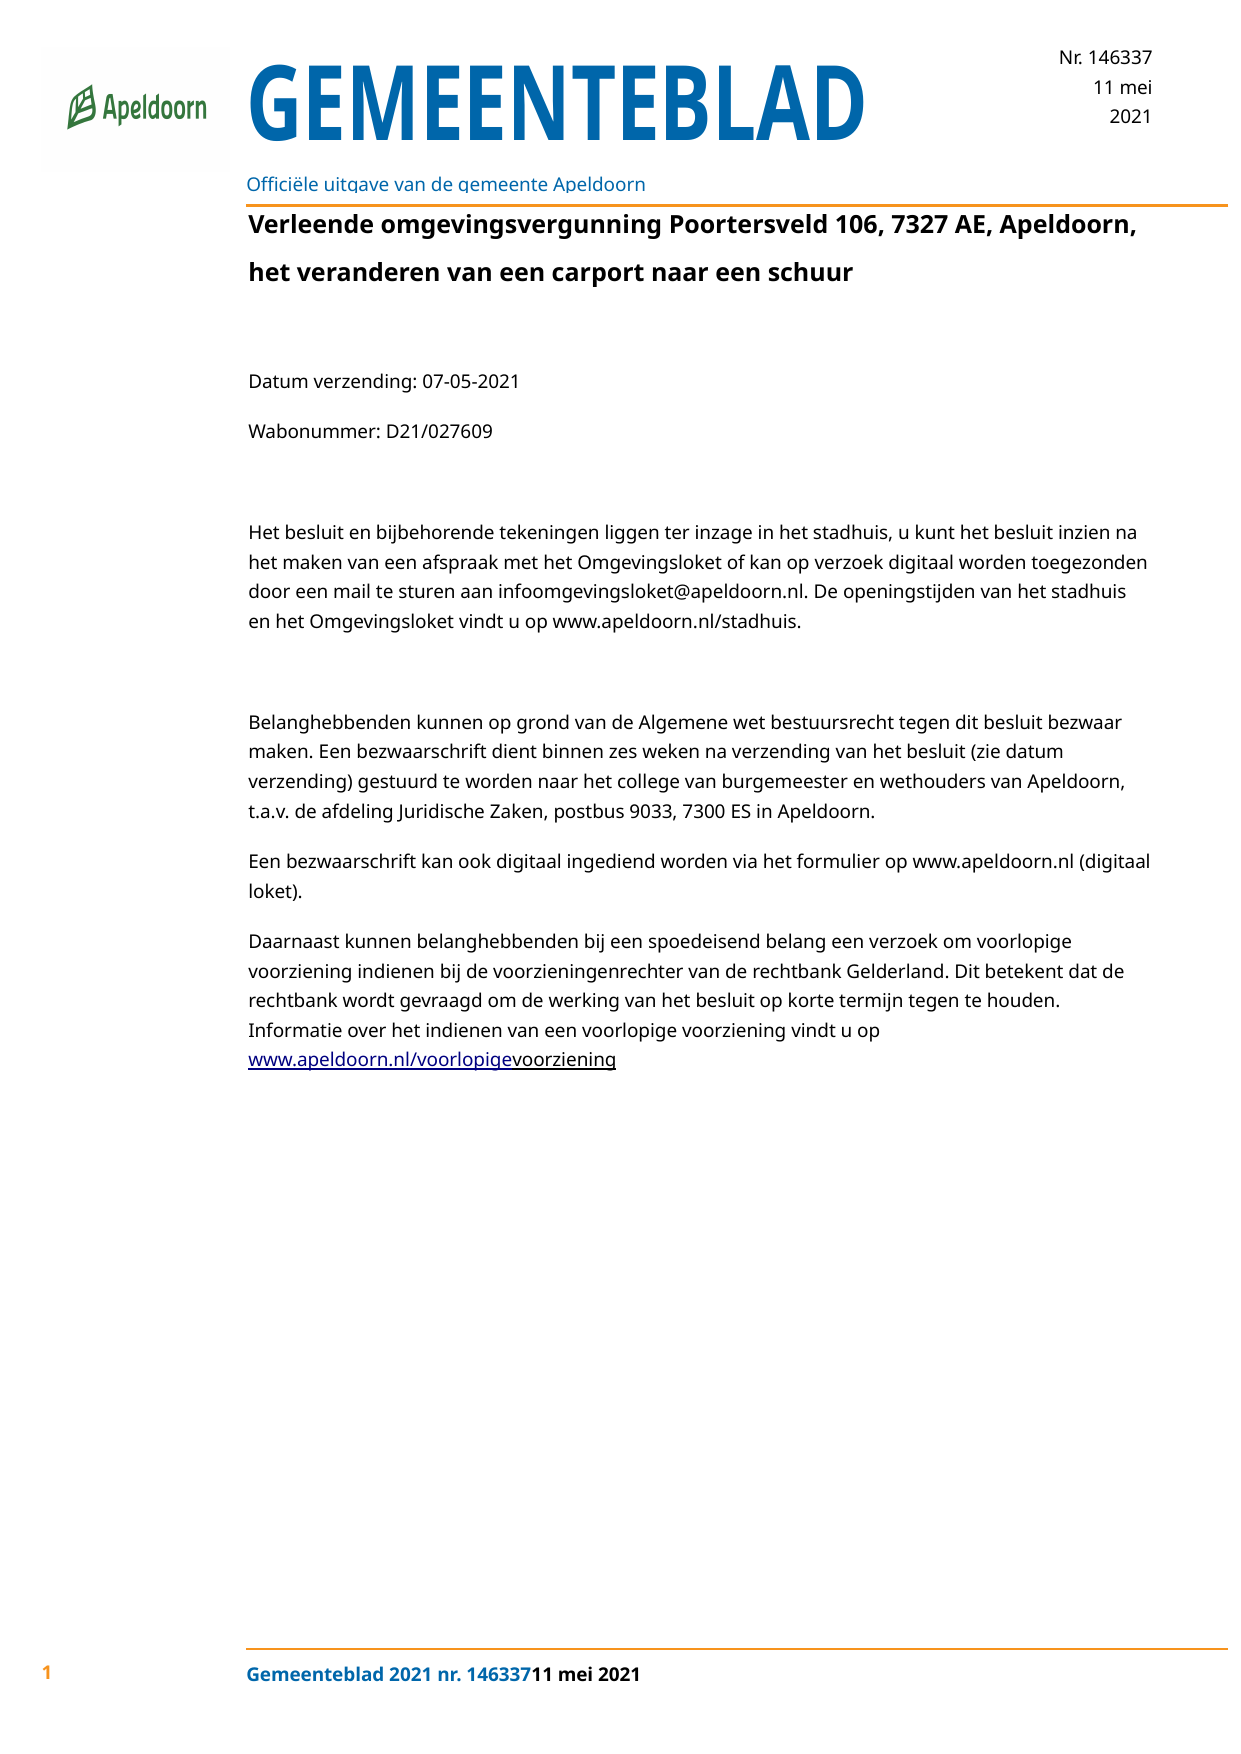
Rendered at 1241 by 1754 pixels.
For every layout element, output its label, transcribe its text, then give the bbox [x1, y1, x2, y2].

text Het besluit en bijbehorende tekeningen liggen ter inzage in het stadhuis, u kunt het besluit inzien na het maken van een afspraak met het Omgevingsloket of kan op verzoek digitaal worden toegezonden door een mail te sturen aan infoomgevingsloket@apeldoorn.nl. De openingstijden van het stadhuis en het Omgevingsloket vindt u op www.apeldoorn.nl/stadhuis. [248, 519, 1152, 634]
text Datum verzending: 07-05-2021 [248, 368, 1152, 394]
text Wabonummer: D21/027609 [248, 419, 1152, 444]
picture [41, 47, 231, 172]
text Verleende omgevingsvergunning Poortersveld 106, 7327 AE, Apeldoorn, het veranderen van een carport naar een schuur [248, 207, 1152, 288]
text Daarnaast kunnen belanghebbenden bij een spoedeisend belang een verzoek om voorlopige voorziening indienen bij de voorzieningenrechter van de rechtbank Gelderland. Dit betekent dat de rechtbank wordt gevraagd om de werking van het besluit op korte termijn tegen te houden. Informatie over het indienen van een voorlopige voorziening vindt u op www.apeldoorn.nl/voorlopigevoorziening [248, 928, 1152, 1072]
text Een bezwaarschrift kan ook digitaal ingediend worden via het formulier op www.apeldoorn.nl (digitaal loket). [248, 848, 1152, 904]
text Belanghebbenden kunnen op grond van de Algemene wet bestuursrecht tegen dit besluit bezwaar maken. Een bezwaarschrift dient binnen zes weken na verzending van het besluit (zie datum verzending) gestuurd te worden naar het college van burgemeester en wethouders van Apeldoorn, t.a.v. de afdeling Juridische Zaken, postbus 9033, 7300 ES in Apeldoorn. [248, 709, 1152, 824]
